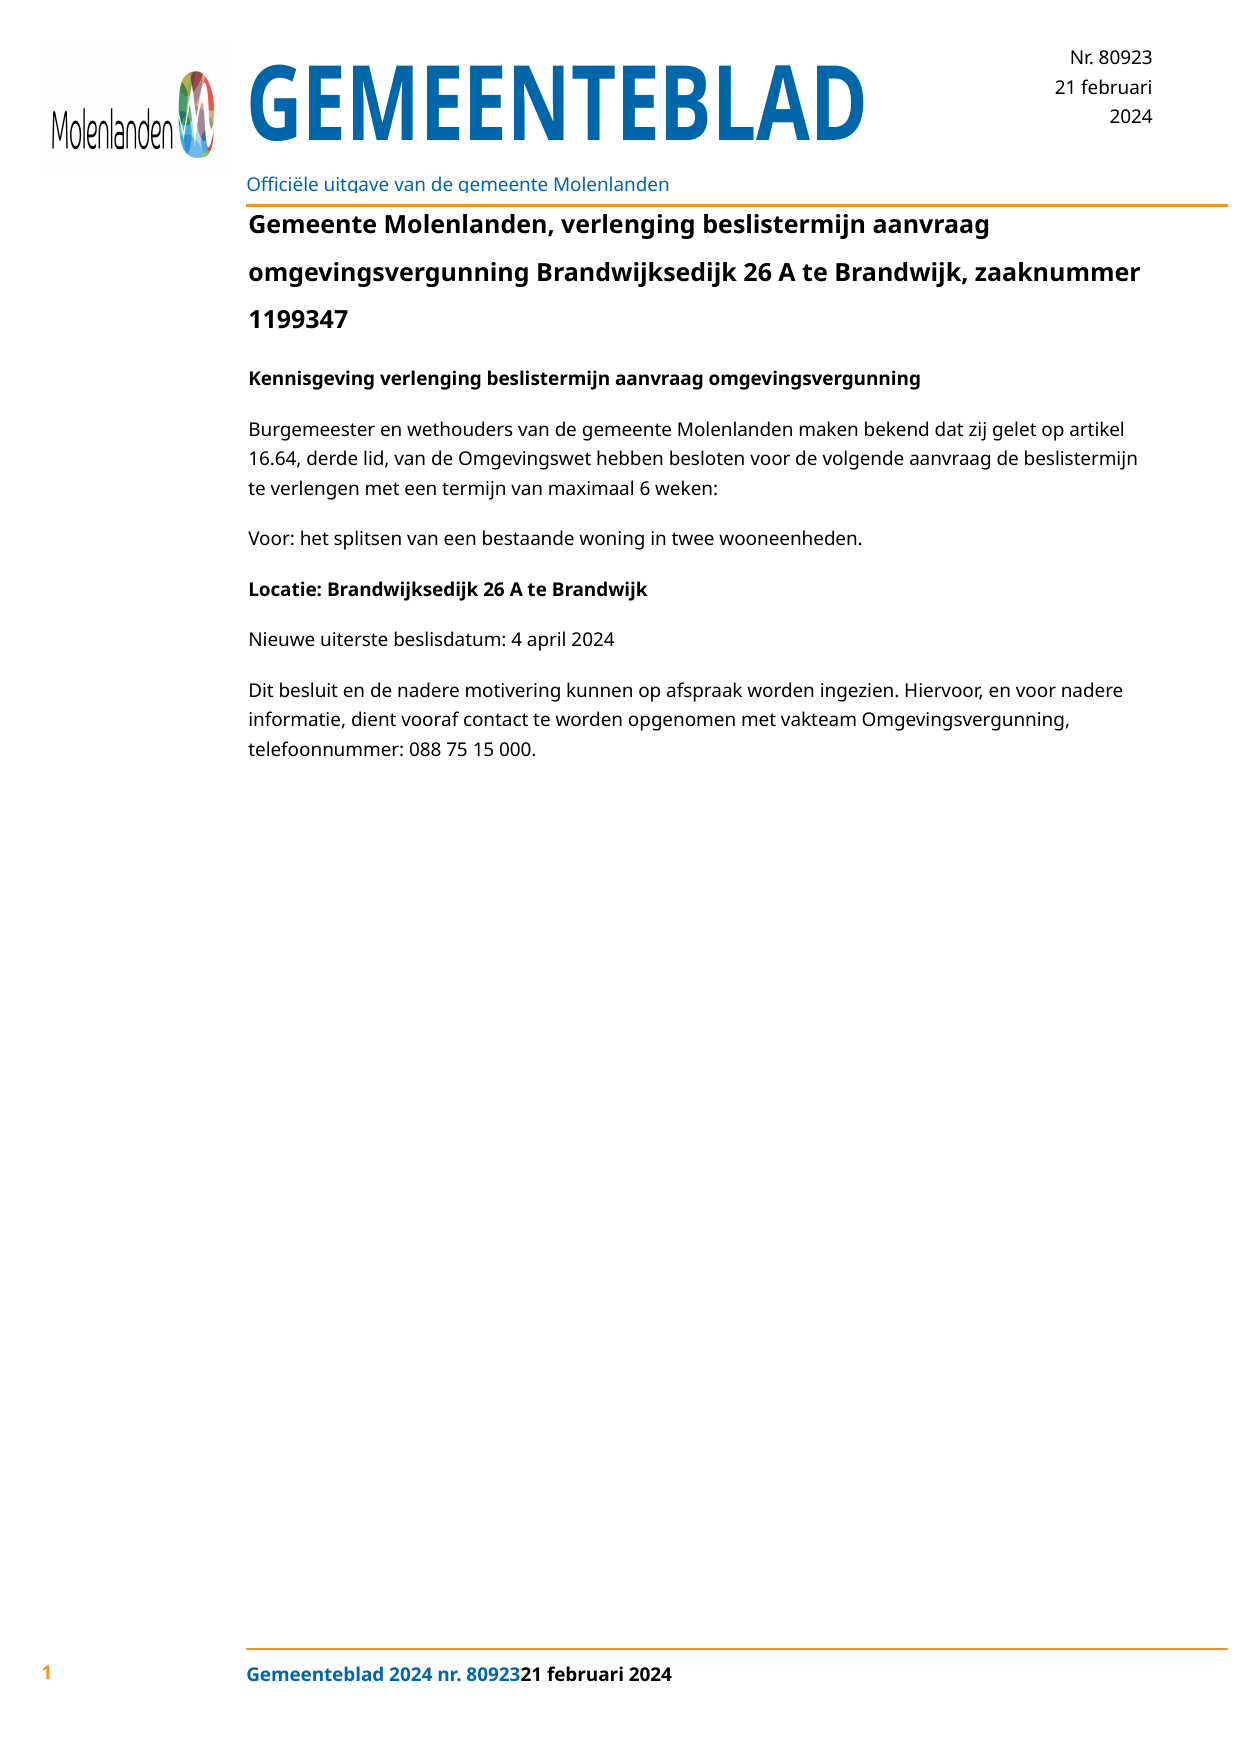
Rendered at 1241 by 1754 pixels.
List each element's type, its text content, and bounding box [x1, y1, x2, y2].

picture [41, 47, 231, 172]
text Locatie: Brandwijksedijk 26 A te Brandwijk [248, 576, 1152, 602]
text Dit besluit en de nadere motivering kunnen op afspraak worden ingezien. Hiervoor, en voor nadere informatie, dient vooraf contact te worden opgenomen met vakteam Omgevingsvergunning, telefoonnummer: 088 75 15 000. [248, 677, 1152, 762]
text Nieuwe uiterste beslisdatum: 4 april 2024 [248, 626, 1152, 652]
text Kennisgeving verlenging beslistermijn aanvraag omgevingsvergunning [248, 366, 1152, 391]
text Voor: het splitsen van een bestaande woning in twee wooneenheden. [248, 526, 1152, 551]
text Burgemeester en wethouders van de gemeente Molenlanden maken bekend dat zij gelet op artikel 16.64, derde lid, van de Omgevingswet hebben besloten voor de volgende aanvraag de beslistermijn te verlengen met een termijn van maximaal 6 weken: [248, 416, 1152, 501]
text Gemeente Molenlanden, verlenging beslistermijn aanvraag omgevingsvergunning Brandwijksedijk 26 A te Brandwijk, zaaknummer 1199347 [248, 207, 1152, 336]
